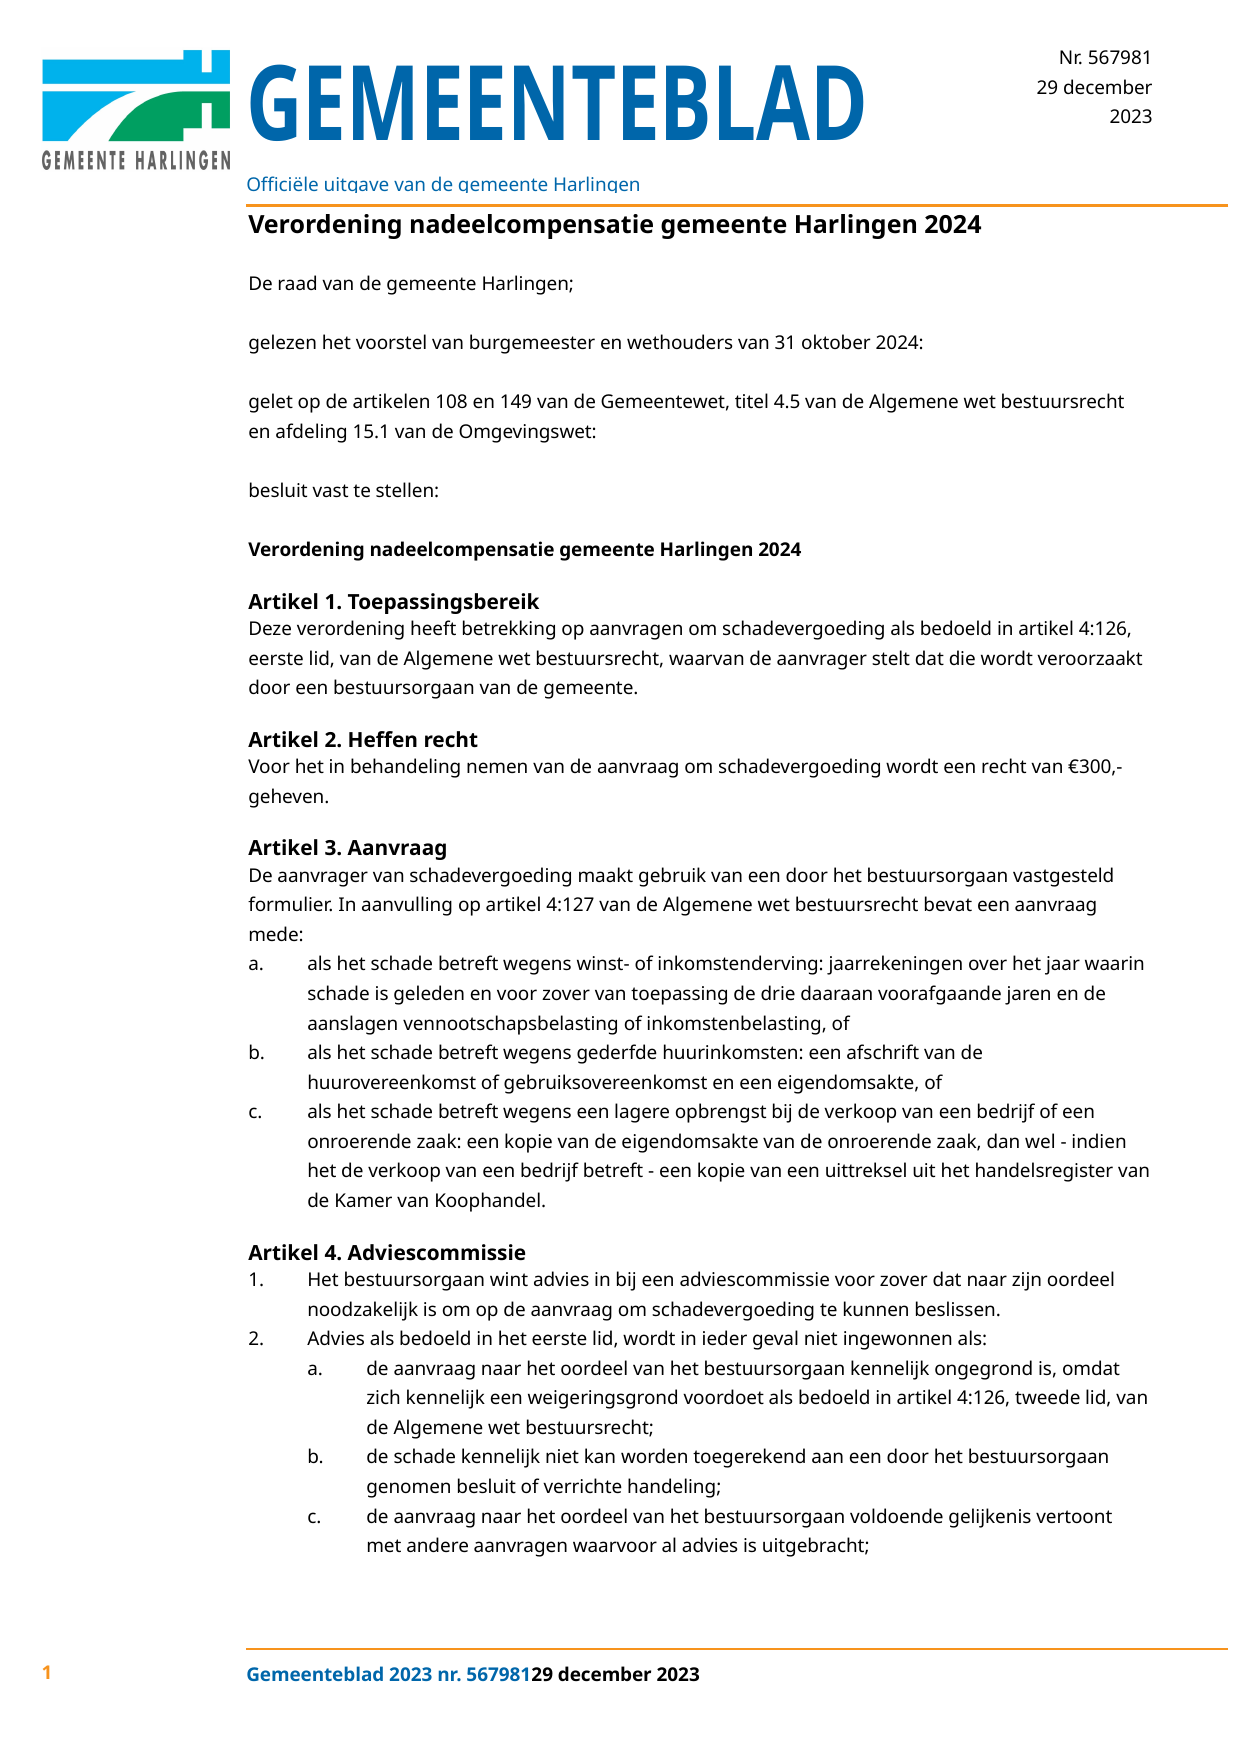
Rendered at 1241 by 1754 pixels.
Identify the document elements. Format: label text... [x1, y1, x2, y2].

text Voor het in behandeling nemen van de aanvraag om schadevergoeding wordt een recht van €300,- geheven. [248, 753, 1152, 809]
text Verordening nadeelcompensatie gemeente Harlingen 2024 [248, 537, 1152, 562]
text De raad van de gemeente Harlingen; [248, 270, 1152, 296]
list als het schade betreft wegens winst- of inkomstenderving: jaarrekeningen over het jaar waarin schade is geleden en voor zover van toepassing de drie daaraan voorafgaande jaren en de aanslagen vennootschapsbelasting of inkomstenbelasting, of [248, 951, 1152, 1036]
list de schade kennelijk niet kan worden toegerekend aan een door het bestuursorgaan genomen besluit of verrichte handeling; [307, 1444, 1152, 1499]
list de aanvraag naar het oordeel van het bestuursorgaan kennelijk ongegrond is, omdat zich kennelijk een weigeringsgrond voordoet als bedoeld in artikel 4:126, tweede lid, van de Algemene wet bestuursrecht; [307, 1355, 1152, 1440]
text Artikel 1. Toepassingsbereik [248, 587, 1152, 615]
text Deze verordening heeft betrekking op aanvragen om schadevergoeding als bedoeld in artikel 4:126, eerste lid, van de Algemene wet bestuursrecht, waarvan de aanvrager stelt dat die wordt veroorzaakt door een bestuursorgaan van de gemeente. [248, 615, 1152, 700]
text Verordening nadeelcompensatie gemeente Harlingen 2024 [248, 207, 1152, 241]
list als het schade betreft wegens gederfde huurinkomsten: een afschrift van de huurovereenkomst of gebruiksovereenkomst en een eigendomsakte, of [248, 1039, 1152, 1095]
list de aanvraag naar het oordeel van het bestuursorgaan voldoende gelijkenis vertoont met andere aanvragen waarvoor al advies is uitgebracht; [307, 1503, 1152, 1558]
text De aanvrager van schadevergoeding maakt gebruik van een door het bestuursorgaan vastgesteld formulier. In aanvulling op artikel 4:127 van de Algemene wet bestuursrecht bevat een aanvraag mede: [248, 862, 1152, 947]
text Artikel 4. Adviescommissie [248, 1238, 1152, 1266]
text gelet op de artikelen 108 en 149 van de Gemeentewet, titel 4.5 van de Algemene wet bestuursrecht en afdeling 15.1 van de Omgevingswet: [248, 389, 1152, 444]
text Artikel 3. Aanvraag [248, 833, 1152, 862]
text Artikel 2. Heffen recht [248, 725, 1152, 753]
list als het schade betreft wegens een lagere opbrengst bij de verkoop van een bedrijf of een onroerende zaak: een kopie van de eigendomsakte van de onroerende zaak, dan wel - indien het de verkoop van een bedrijf betreft - een kopie van een uittreksel uit het handelsregister van de Kamer van Koophandel. [248, 1098, 1152, 1213]
picture [41, 47, 231, 172]
list Advies als bedoeld in het eerste lid, wordt in ieder geval niet ingewonnen als: [248, 1325, 1152, 1351]
list Het bestuursorgaan wint advies in bij een adviescommissie voor zover dat naar zijn oordeel noodzakelijk is om op de aanvraag om schadevergoeding te kunnen beslissen. [248, 1266, 1152, 1321]
text besluit vast te stellen: [248, 477, 1152, 503]
text gelezen het voorstel van burgemeester en wethouders van 31 oktober 2024: [248, 329, 1152, 355]
